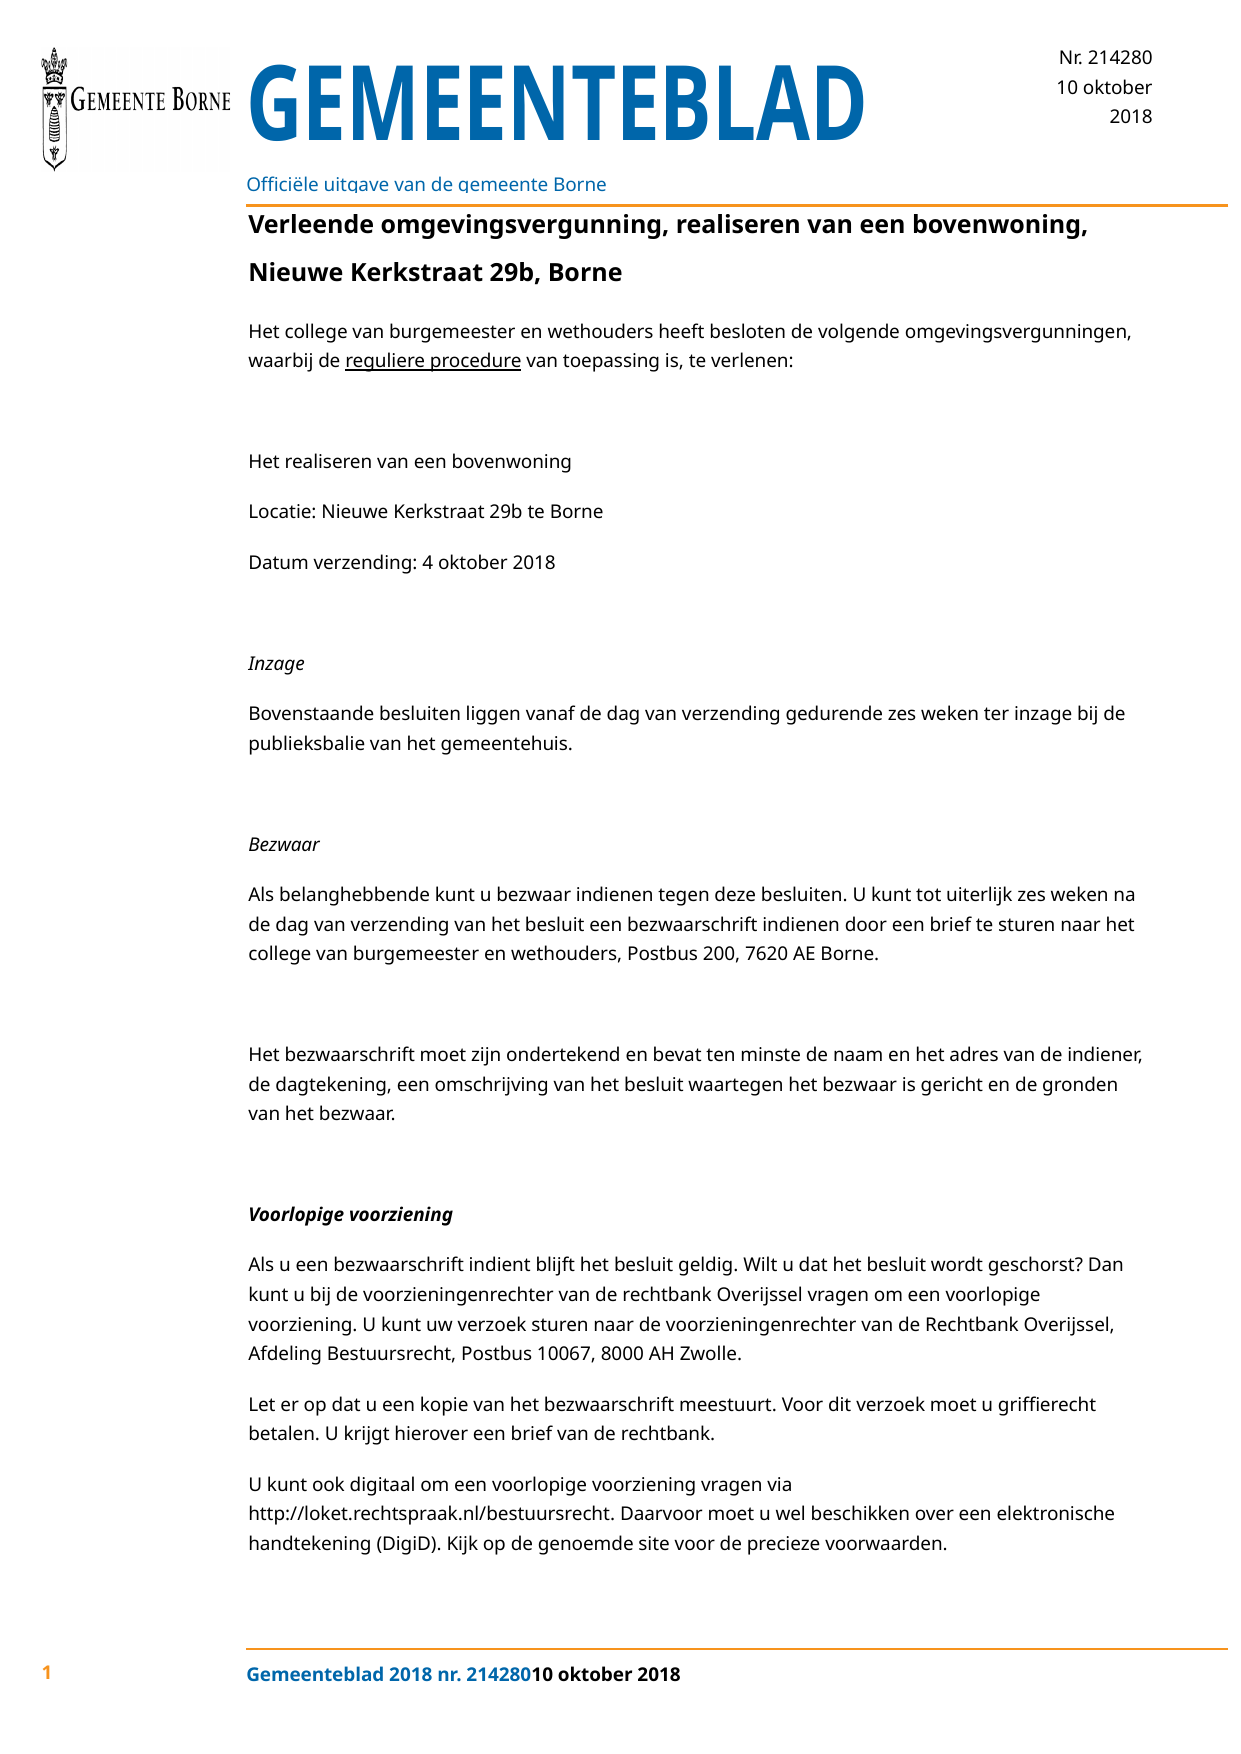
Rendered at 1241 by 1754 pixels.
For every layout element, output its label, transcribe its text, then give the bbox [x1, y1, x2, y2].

text Locatie: Nieuwe Kerkstraat 29b te Borne [248, 499, 1152, 524]
text Bovenstaande besluiten liggen vanaf de dag van verzending gedurende zes weken ter inzage bij de publieksbalie van het gemeentehuis. [248, 700, 1152, 756]
text Het realiseren van een bovenwoning [248, 448, 1152, 474]
picture [41, 47, 231, 172]
text U kunt ook digitaal om een voorlopige voorziening vragen via http://loket.rechtspraak.nl/bestuursrecht. Daarvoor moet u wel beschikken over een elektronische handtekening (DigiD). Kijk op de genoemde site voor de precieze voorwaarden. [248, 1471, 1152, 1556]
text Het college van burgemeester en wethouders heeft besloten de volgende omgevingsvergunningen, waarbij de reguliere procedure van toepassing is, te verlenen: [248, 318, 1152, 373]
text Voorlopige voorziening [248, 1201, 1152, 1227]
text Inzage [248, 650, 1152, 676]
text Datum verzending: 4 oktober 2018 [248, 549, 1152, 575]
text Het bezwaarschrift moet zijn ondertekend en bevat ten minste de naam en het adres van de indiener, de dagtekening, een omschrijving van het besluit waartegen het bezwaar is gericht en de gronden van het bezwaar. [248, 1041, 1152, 1126]
text Als belanghebbende kunt u bezwaar indienen tegen deze besluiten. U kunt tot uiterlijk zes weken na de dag van verzending van het besluit een bezwaarschrift indienen door een brief te sturen naar het college van burgemeester en wethouders, Postbus 200, 7620 AE Borne. [248, 881, 1152, 966]
text Verleende omgevingsvergunning, realiseren van een bovenwoning, Nieuwe Kerkstraat 29b, Borne [248, 207, 1152, 288]
text Bezwaar [248, 831, 1152, 857]
text Als u een bezwaarschrift indient blijft het besluit geldig. Wilt u dat het besluit wordt geschorst? Dan kunt u bij de voorzieningenrechter van de rechtbank Overijssel vragen om een voorlopige voorziening. U kunt uw verzoek sturen naar de voorzieningenrechter van de Rechtbank Overijssel, Afdeling Bestuursrecht, Postbus 10067, 8000 AH Zwolle. [248, 1252, 1152, 1366]
text Let er op dat u een kopie van het bezwaarschrift meestuurt. Voor dit verzoek moet u griffierecht betalen. U krijgt hierover een brief van de rechtbank. [248, 1391, 1152, 1446]
